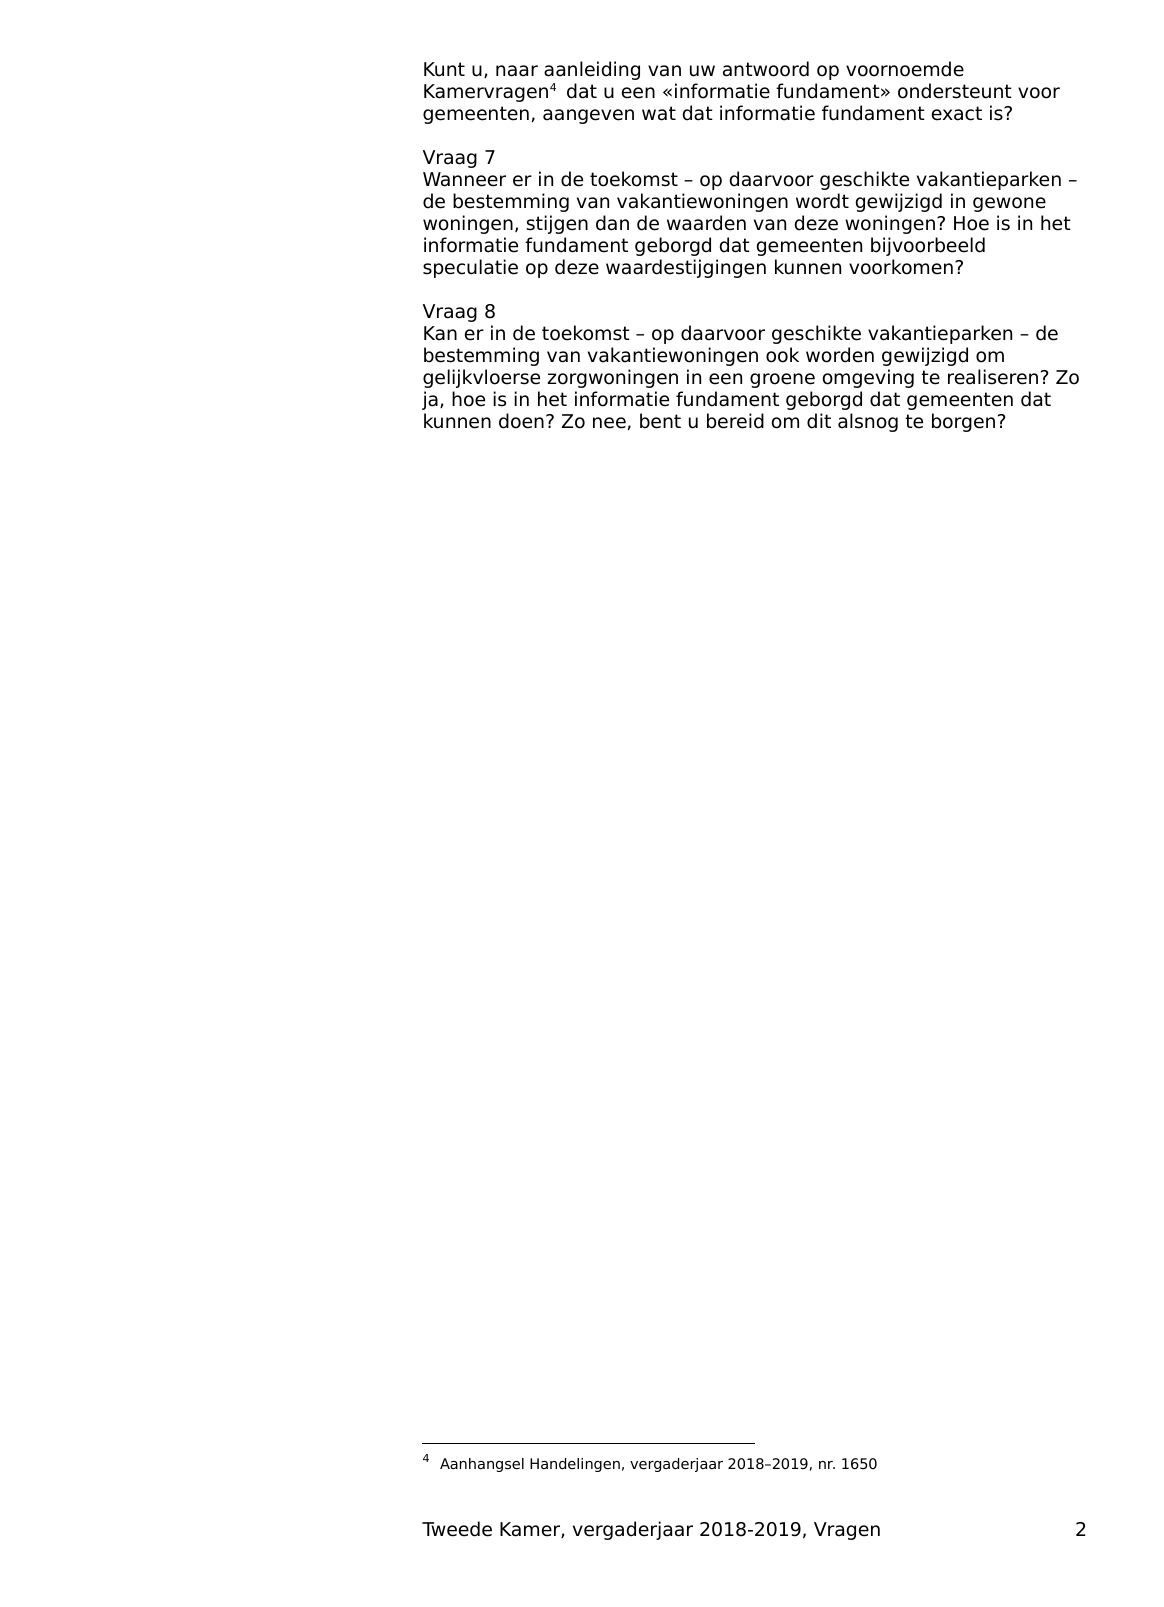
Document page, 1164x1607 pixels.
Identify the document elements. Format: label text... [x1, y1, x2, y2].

text Vraag 7 [422, 147, 1087, 169]
text Aanhangsel Handelingen, vergaderjaar 2018–2019, nr. 1650 [422, 1452, 1087, 1474]
text Kan er in de toekomst – op daarvoor geschikte vakantieparken – de bestemming van vakantiewoningen ook worden gewijzigd om gelijkvloerse zorgwoningen in een groene omgeving te realiseren? Zo ja, hoe is in het informatie fundament geborgd dat gemeenten dat kunnen doen? Zo nee, bent u bereid om dit alsnog te borgen? [422, 323, 1087, 433]
text Wanneer er in de toekomst – op daarvoor geschikte vakantieparken – de bestemming van vakantiewoningen wordt gewijzigd in gewone woningen, stijgen dan de waarden van deze woningen? Hoe is in het informatie fundament geborgd dat gemeenten bijvoorbeeld speculatie op deze waardestijgingen kunnen voorkomen? [422, 169, 1087, 279]
text Vraag 8 [422, 301, 1087, 323]
text Kunt u, naar aanleiding van uw antwoord op voornoemde Kamervragen dat u een «informatie fundament» ondersteunt voor gemeenten, aangeven wat dat informatie fundament exact is? [422, 59, 1087, 125]
